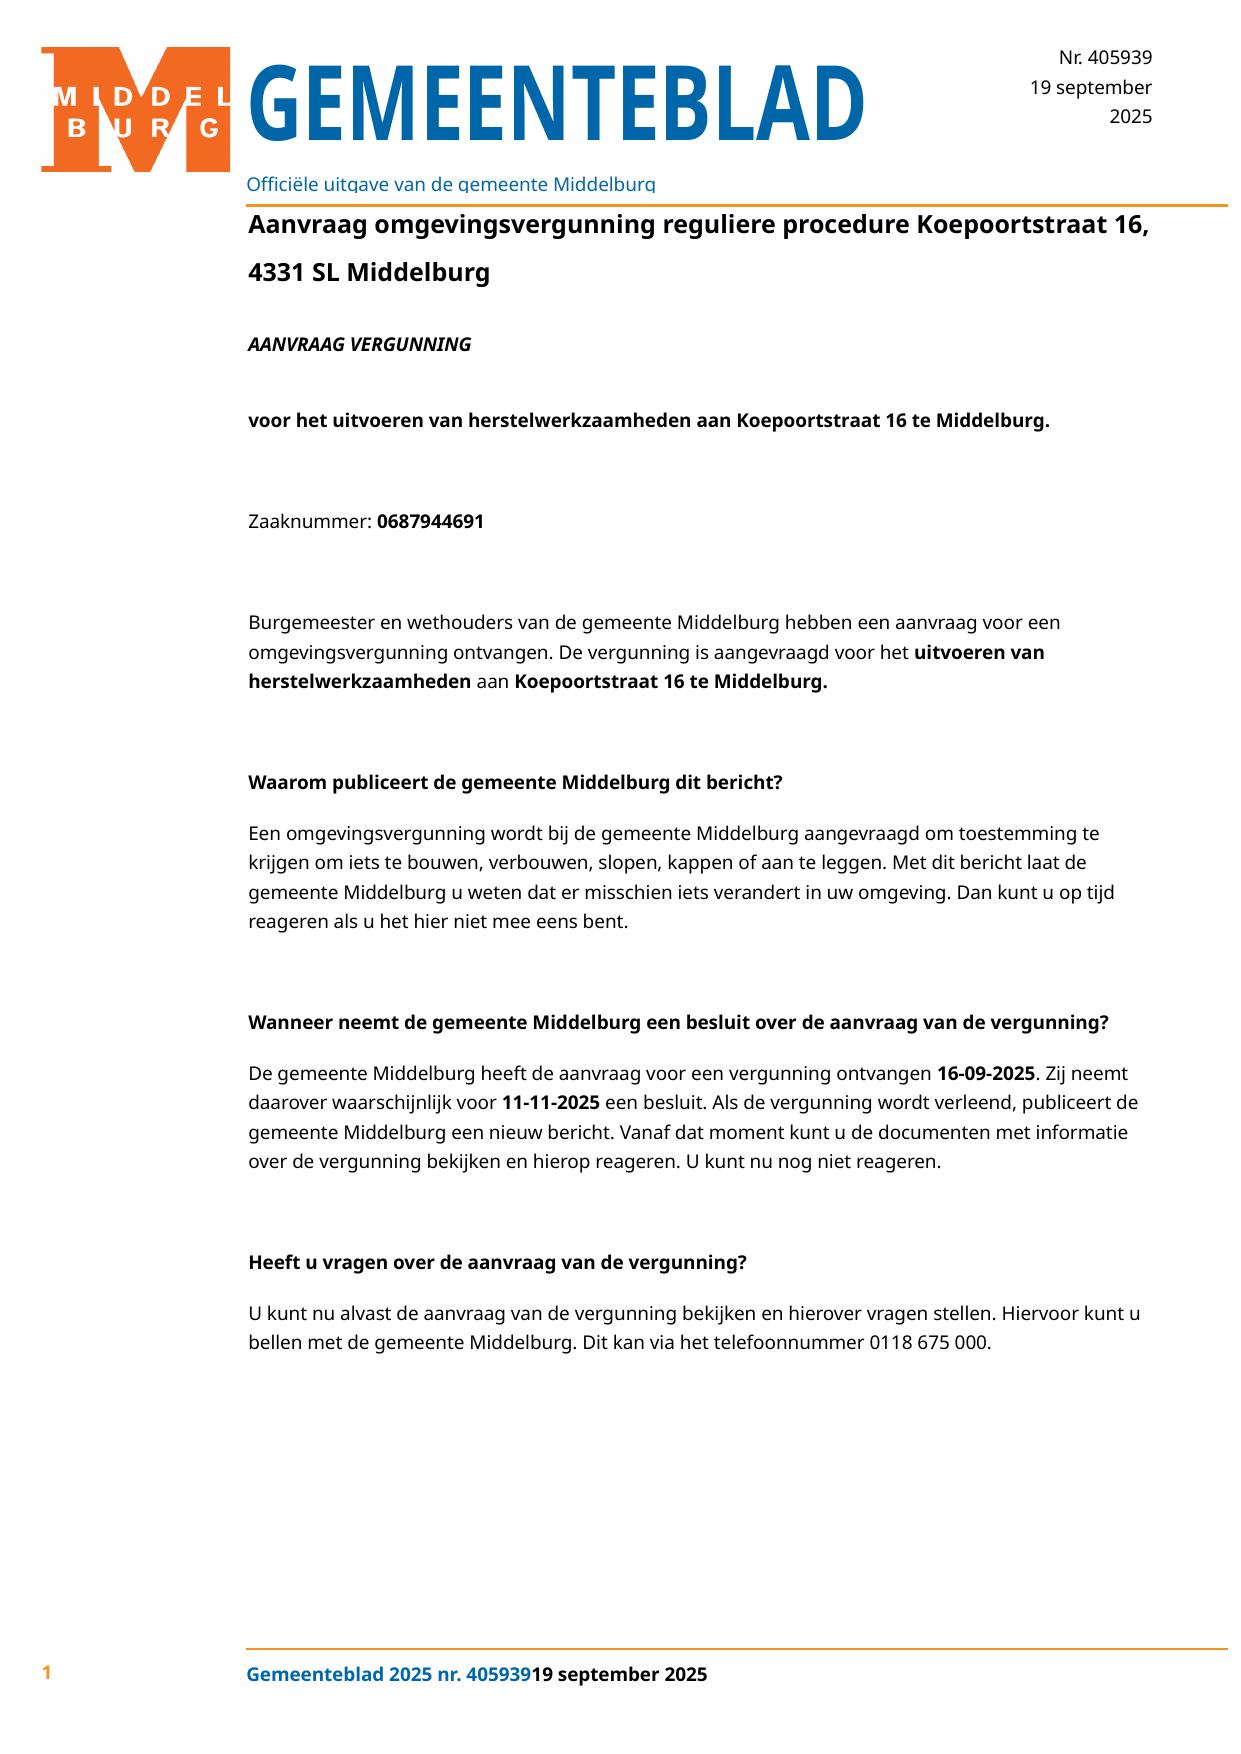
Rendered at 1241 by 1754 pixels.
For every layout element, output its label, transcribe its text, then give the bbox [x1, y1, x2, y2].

text Burgemeester en wethouders van de gemeente Middelburg hebben een aanvraag voor een omgevingsvergunning ontvangen. De vergunning is aangevraagd voor het uitvoeren van herstelwerkzaamheden aan Koepoortstraat 16 te Middelburg. [248, 609, 1152, 694]
text Wanneer neemt de gemeente Middelburg een besluit over de aanvraag van de vergunning? [248, 1009, 1152, 1035]
text Aanvraag omgevingsvergunning reguliere procedure Koepoortstraat 16, 4331 SL Middelburg [248, 207, 1152, 288]
text De gemeente Middelburg heeft de aanvraag voor een vergunning ontvangen 16-09-2025. Zij neemt daarover waarschijnlijk voor 11-11-2025 een besluit. Als de vergunning wordt verleend, publiceert de gemeente Middelburg een nieuw bericht. Vanaf dat moment kunt u de documenten met informatie over de vergunning bekijken en hierop reageren. U kunt nu nog niet reageren. [248, 1060, 1152, 1174]
text U kunt nu alvast de aanvraag van de vergunning bekijken en hierover vragen stellen. Hiervoor kunt u bellen met de gemeente Middelburg. Dit kan via het telefoonnummer 0118 675 000. [248, 1300, 1152, 1355]
text voor het uitvoeren van herstelwerkzaamheden aan Koepoortstraat 16 te Middelburg. [248, 408, 1152, 433]
text Zaaknummer: 0687944691 [248, 508, 1152, 534]
text Heeft u vragen over de aanvraag van de vergunning? [248, 1249, 1152, 1275]
text AANVRAAG VERGUNNING [248, 331, 1152, 357]
picture [41, 47, 231, 172]
text Waarom publiceert de gemeente Middelburg dit bericht? [248, 769, 1152, 795]
text Een omgevingsvergunning wordt bij de gemeente Middelburg aangevraagd om toestemming te krijgen om iets te bouwen, verbouwen, slopen, kappen of aan te leggen. Met dit bericht laat de gemeente Middelburg u weten dat er misschien iets verandert in uw omgeving. Dan kunt u op tijd reageren als u het hier niet mee eens bent. [248, 820, 1152, 934]
